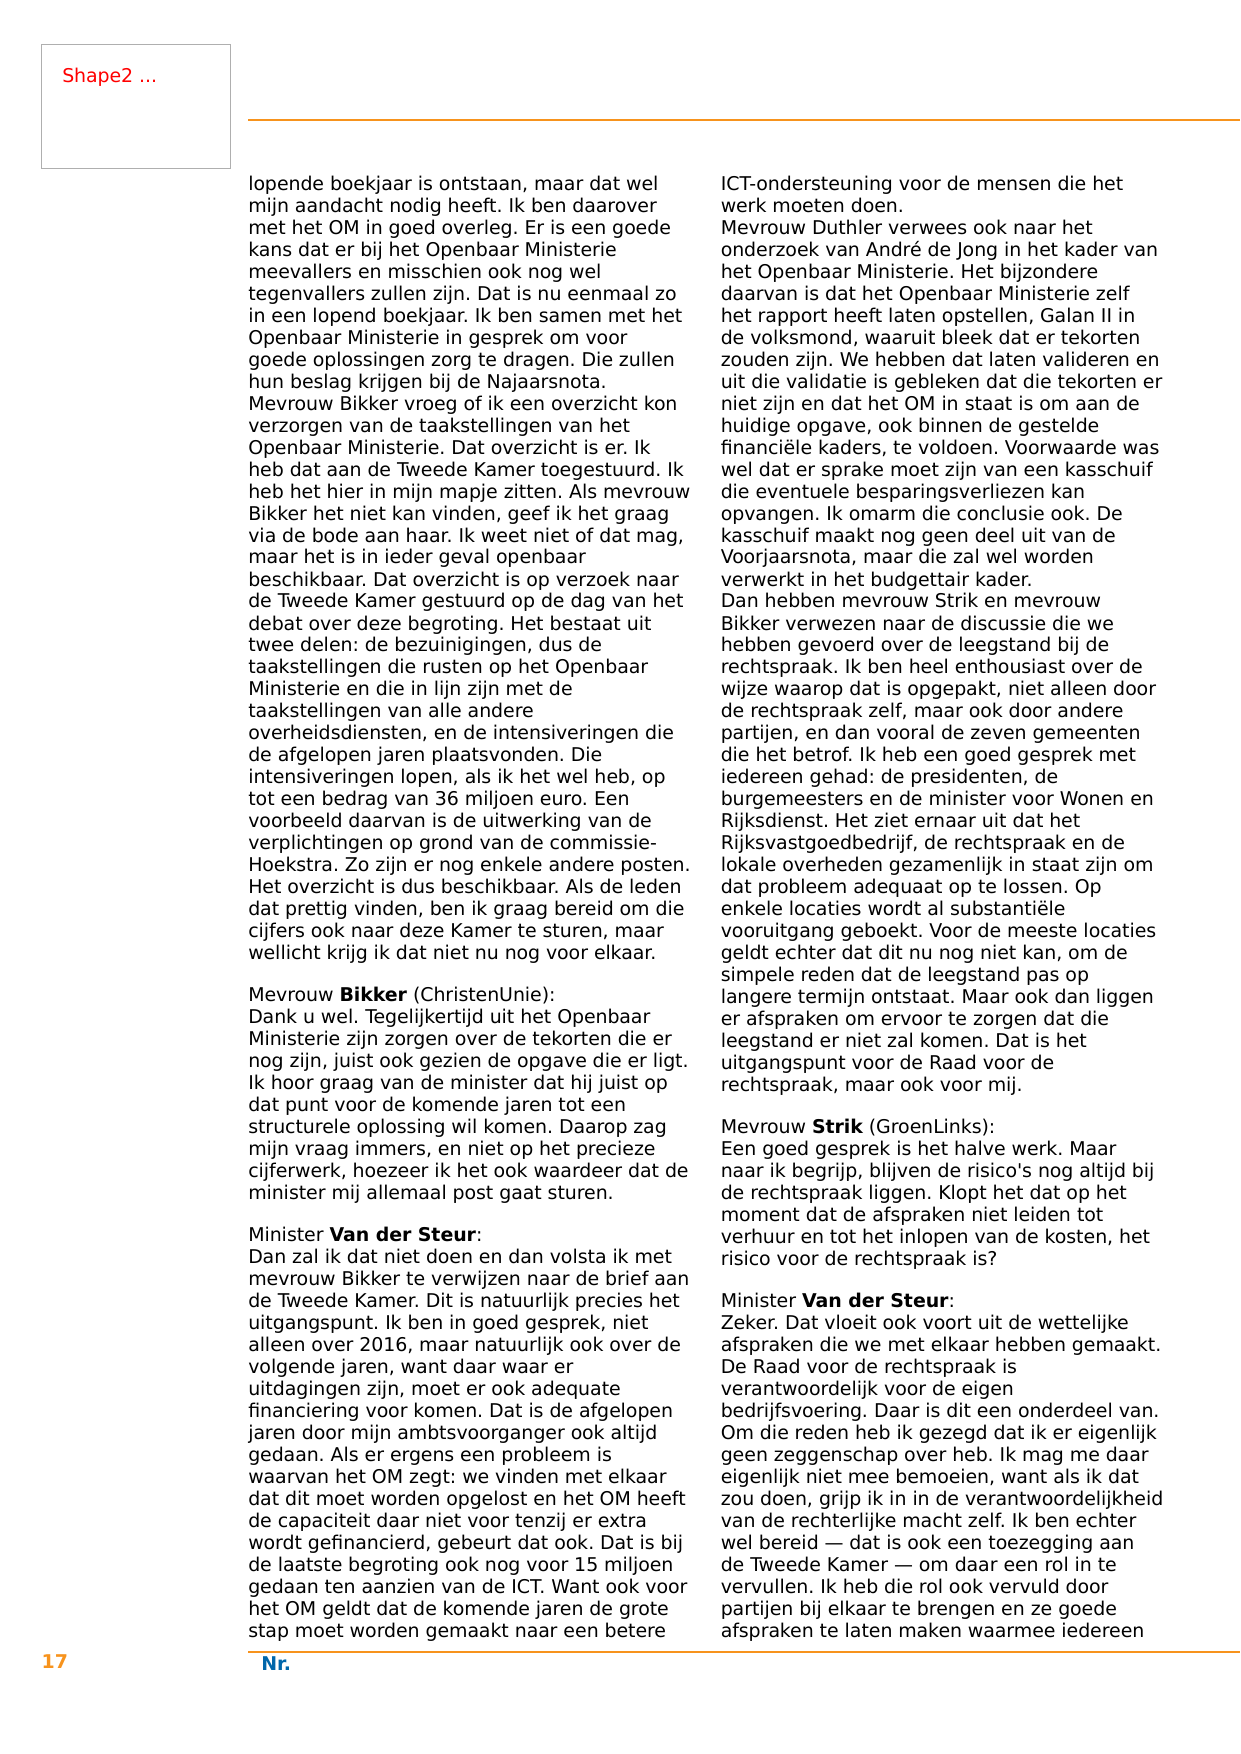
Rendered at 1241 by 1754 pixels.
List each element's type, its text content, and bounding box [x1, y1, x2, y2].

text Minister Van der Steur: [721, 1290, 1163, 1312]
text Minister Van der Steur: [248, 1224, 691, 1246]
text Mevrouw Bikker (ChristenUnie): [248, 984, 691, 1006]
text Een goed gesprek is het halve werk. Maar naar ik begrijp, blijven de risico's nog altijd bij de rechtspraak liggen. Klopt het dat op het moment dat de afspraken niet leiden tot verhuur en tot het inlopen van de kosten, het risico voor de rechtspraak is? [721, 1138, 1163, 1270]
text Dank u wel. Tegelijkertijd uit het Openbaar Ministerie zijn zorgen over de tekorten die er nog zijn, juist ook gezien de opgave die er ligt. Ik hoor graag van de minister dat hij juist op dat punt voor de komende jaren tot een structurele oplossing wil komen. Daarop zag mijn vraag immers, en niet op het precieze cijferwerk, hoezeer ik het ook waardeer dat de minister mij allemaal post gaat sturen. [248, 1006, 691, 1204]
text Mevrouw Bikker vroeg of ik een overzicht kon verzorgen van de taakstellingen van het Openbaar Ministerie. Dat overzicht is er. Ik heb dat aan de Tweede Kamer toegestuurd. Ik heb het hier in mijn mapje zitten. Als mevrouw Bikker het niet kan vinden, geef ik het graag via de bode aan haar. Ik weet niet of dat mag, maar het is in ieder geval openbaar beschikbaar. Dat overzicht is op verzoek naar de Tweede Kamer gestuurd op de dag van het debat over deze begroting. Het bestaat uit twee delen: de bezuinigingen, dus de taakstellingen die rusten op het Openbaar Ministerie en die in lijn zijn met de taakstellingen van alle andere overheidsdiensten, en de intensiveringen die de afgelopen jaren plaatsvonden. Die intensiveringen lopen, als ik het wel heb, op tot een bedrag van 36 miljoen euro. Een voorbeeld daarvan is de uitwerking van de verplichtingen op grond van de commissie-Hoekstra. Zo zijn er nog enkele andere posten. Het overzicht is dus beschikbaar. Als de leden dat prettig vinden, ben ik graag bereid om die cijfers ook naar deze Kamer te sturen, maar wellicht krijg ik dat niet nu nog voor elkaar. [248, 393, 691, 964]
text lopende boekjaar is ontstaan, maar dat wel mijn aandacht nodig heeft. Ik ben daarover met het OM in goed overleg. Er is een goede kans dat er bij het Openbaar Ministerie meevallers en misschien ook nog wel tegenvallers zullen zijn. Dat is nu eenmaal zo in een lopend boekjaar. Ik ben samen met het Openbaar Ministerie in gesprek om voor goede oplossingen zorg te dragen. Die zullen hun beslag krijgen bij de Najaarsnota. [248, 173, 691, 393]
text ICT-ondersteuning voor de mensen die het werk moeten doen. [721, 173, 1163, 217]
text Zeker. Dat vloeit ook voort uit de wettelijke afspraken die we met elkaar hebben gemaakt. De Raad voor de rechtspraak is verantwoordelijk voor de eigen bedrijfsvoering. Daar is dit een onderdeel van. Om die reden heb ik gezegd dat ik er eigenlijk geen zeggenschap over heb. Ik mag me daar eigenlijk niet mee bemoeien, want als ik dat zou doen, grijp ik in in de verantwoordelijkheid van de rechterlijke macht zelf. Ik ben echter wel bereid — dat is ook een toezegging aan de Tweede Kamer — om daar een rol in te vervullen. Ik heb die rol ook vervuld door partijen bij elkaar te brengen en ze goede afspraken te laten maken waarmee iedereen [721, 1312, 1163, 1641]
text Dan hebben mevrouw Strik en mevrouw Bikker verwezen naar de discussie die we hebben gevoerd over de leegstand bij de rechtspraak. Ik ben heel enthousiast over de wijze waarop dat is opgepakt, niet alleen door de rechtspraak zelf, maar ook door andere partijen, en dan vooral de zeven gemeenten die het betrof. Ik heb een goed gesprek met iedereen gehad: de presidenten, de burgemeesters en de minister voor Wonen en Rijksdienst. Het ziet ernaar uit dat het Rijksvastgoedbedrijf, de rechtspraak en de lokale overheden gezamenlijk in staat zijn om dat probleem adequaat op te lossen. Op enkele locaties wordt al substantiële vooruitgang geboekt. Voor de meeste locaties geldt echter dat dit nu nog niet kan, om de simpele reden dat de leegstand pas op langere termijn ontstaat. Maar ook dan liggen er afspraken om ervoor te zorgen dat die leegstand er niet zal komen. Dat is het uitgangspunt voor de Raad voor de rechtspraak, maar ook voor mij. [721, 590, 1163, 1096]
text Mevrouw Duthler verwees ook naar het onderzoek van André de Jong in het kader van het Openbaar Ministerie. Het bijzondere daarvan is dat het Openbaar Ministerie zelf het rapport heeft laten opstellen, Galan II in de volksmond, waaruit bleek dat er tekorten zouden zijn. We hebben dat laten valideren en uit die validatie is gebleken dat die tekorten er niet zijn en dat het OM in staat is om aan de huidige opgave, ook binnen de gestelde financiële kaders, te voldoen. Voorwaarde was wel dat er sprake moet zijn van een kasschuif die eventuele besparingsverliezen kan opvangen. Ik omarm die conclusie ook. De kasschuif maakt nog geen deel uit van de Voorjaarsnota, maar die zal wel worden verwerkt in het budgettair kader. [721, 217, 1163, 590]
text Mevrouw Strik (GroenLinks): [721, 1116, 1163, 1138]
text Dan zal ik dat niet doen en dan volsta ik met mevrouw Bikker te verwijzen naar de brief aan de Tweede Kamer. Dit is natuurlijk precies het uitgangspunt. Ik ben in goed gesprek, niet alleen over 2016, maar natuurlijk ook over de volgende jaren, want daar waar er uitdagingen zijn, moet er ook adequate financiering voor komen. Dat is de afgelopen jaren door mijn ambtsvoorganger ook altijd gedaan. Als er ergens een probleem is waarvan het OM zegt: we vinden met elkaar dat dit moet worden opgelost en het OM heeft de capaciteit daar niet voor tenzij er extra wordt gefinancierd, gebeurt dat ook. Dat is bij de laatste begroting ook nog voor 15 miljoen gedaan ten aanzien van de ICT. Want ook voor het OM geldt dat de komende jaren de grote stap moet worden gemaakt naar een betere [248, 1246, 691, 1641]
